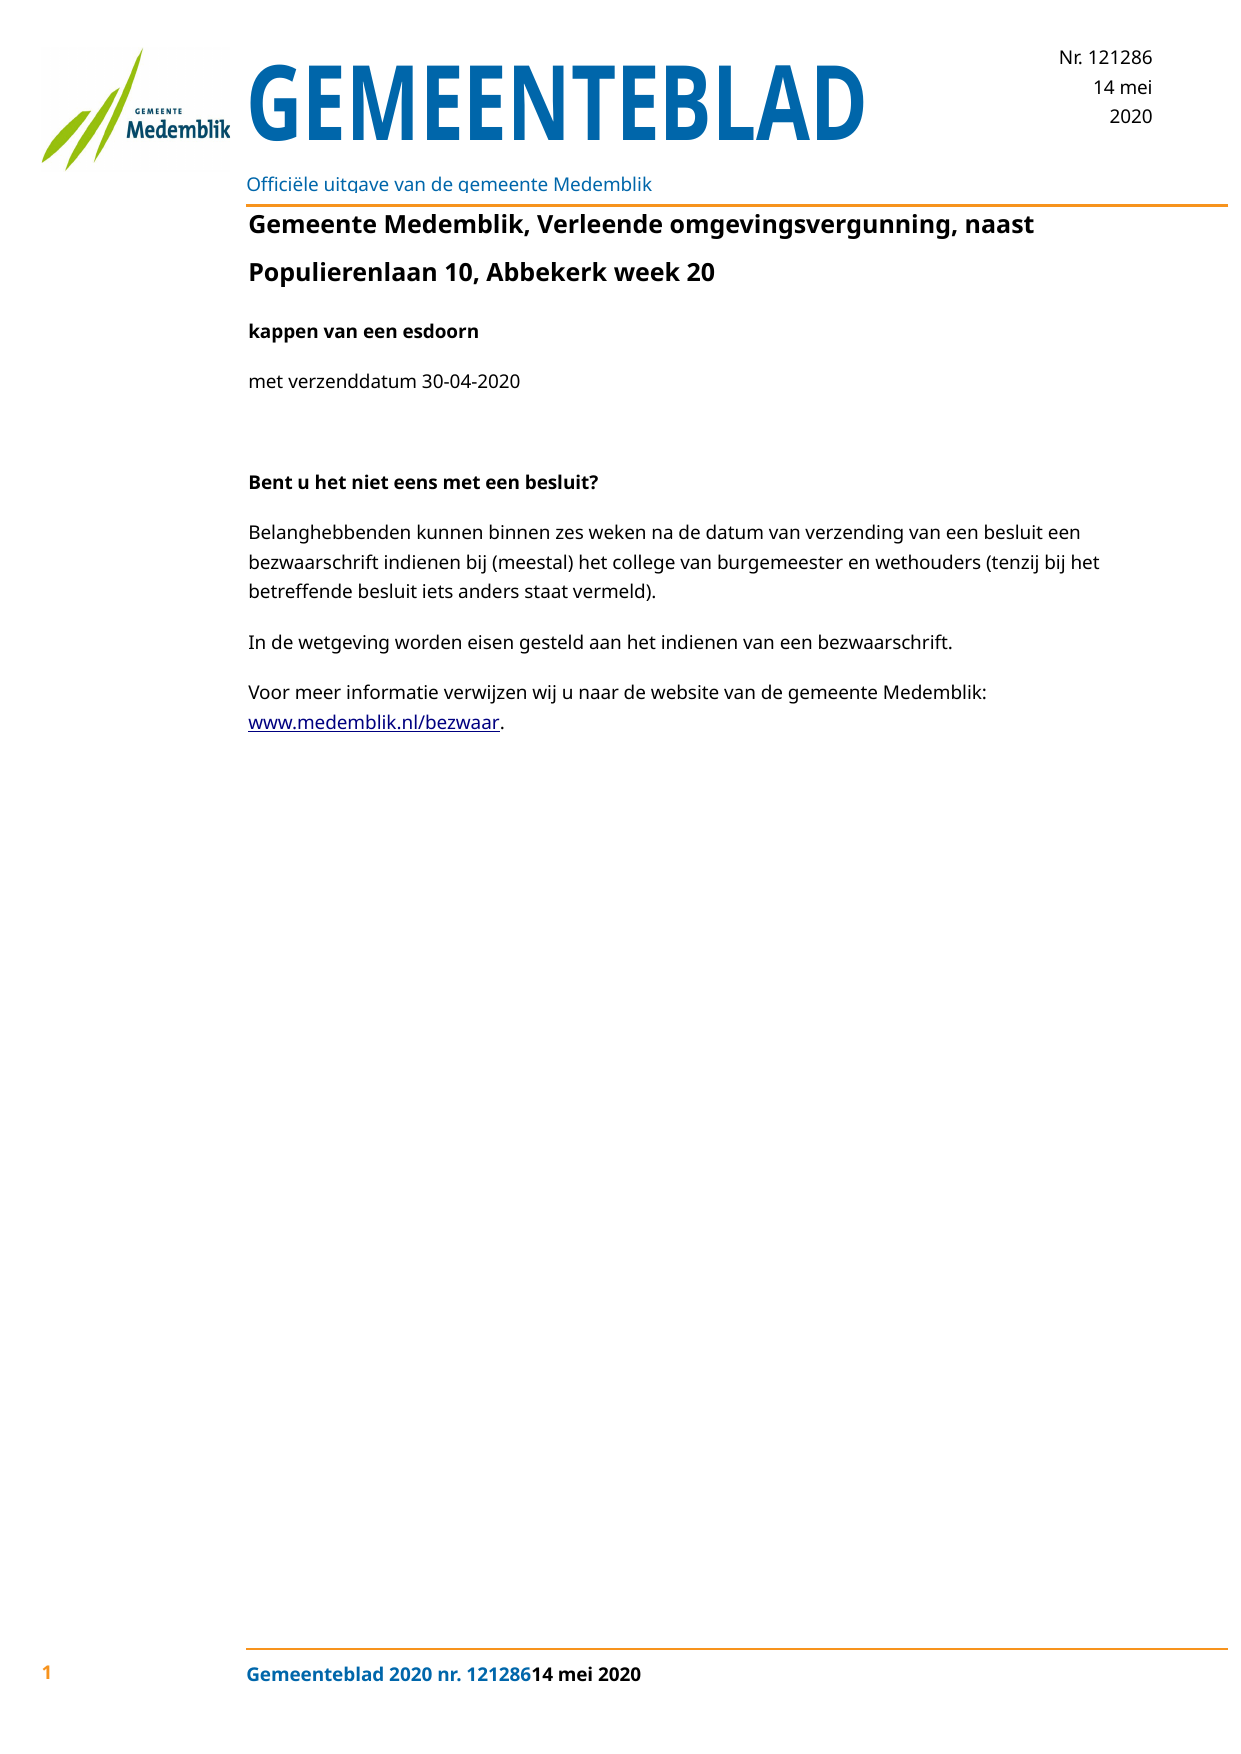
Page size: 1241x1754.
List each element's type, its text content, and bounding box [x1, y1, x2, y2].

text kappen van een esdoorn [248, 318, 1152, 344]
text Voor meer informatie verwijzen wij u naar de website van de gemeente Medemblik: www.medemblik.nl/bezwaar. [248, 679, 1152, 735]
picture [41, 47, 231, 172]
text met verzenddatum 30-04-2020 [248, 368, 1152, 394]
text In de wetgeving worden eisen gesteld aan het indienen van een bezwaarschrift. [248, 629, 1152, 655]
text Belanghebbenden kunnen binnen zes weken na de datum van verzending van een besluit een bezwaarschrift indienen bij (meestal) het college van burgemeester en wethouders (tenzij bij het betreffende besluit iets anders staat vermeld). [248, 519, 1152, 604]
text Gemeente Medemblik, Verleende omgevingsvergunning, naast Populierenlaan 10, Abbekerk week 20 [248, 207, 1152, 288]
text Bent u het niet eens met een besluit? [248, 469, 1152, 495]
